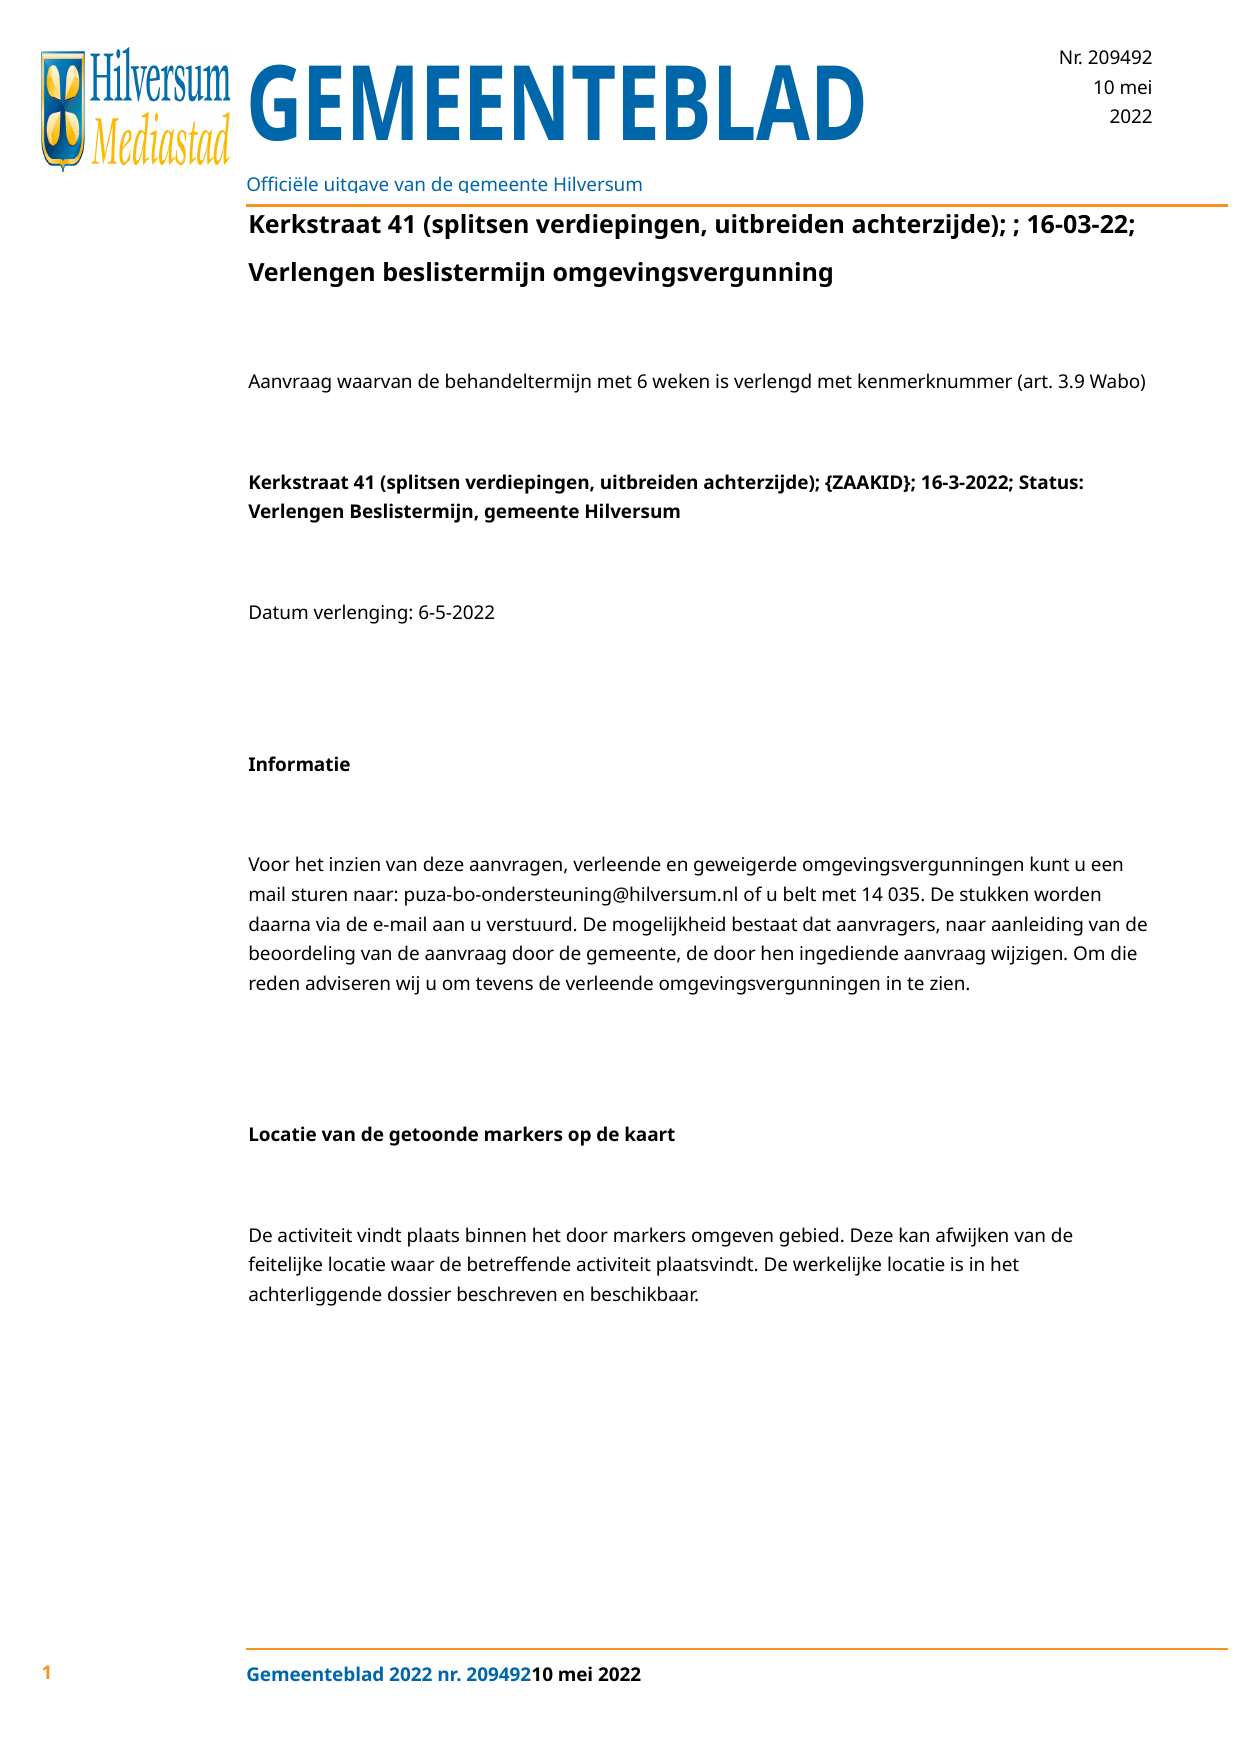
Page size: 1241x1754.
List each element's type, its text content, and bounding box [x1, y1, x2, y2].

text Datum verlenging: 6-5-2022 [248, 599, 1152, 625]
text Informatie [248, 751, 1152, 777]
picture [41, 47, 231, 172]
text De activiteit vindt plaats binnen het door markers omgeven gebied. Deze kan afwijken van de feitelijke locatie waar de betreffende activiteit plaatsvindt. De werkelijke locatie is in het achterliggende dossier beschreven en beschikbaar. [248, 1222, 1152, 1307]
text Voor het inzien van deze aanvragen, verleende en geweigerde omgevingsvergunningen kunt u een mail sturen naar: puza-bo-ondersteuning@hilversum.nl of u belt met 14 035. De stukken worden daarna via de e-mail aan u verstuurd. De mogelijkheid bestaat dat aanvragers, naar aanleiding van de beoordeling van de aanvraag door de gemeente, de door hen ingediende aanvraag wijzigen. Om die reden adviseren wij u om tevens de verleende omgevingsvergunningen in te zien. [248, 852, 1152, 996]
text Aanvraag waarvan de behandeltermijn met 6 weken is verlengd met kenmerknummer (art. 3.9 Wabo) [248, 368, 1152, 394]
text Kerkstraat 41 (splitsen verdiepingen, uitbreiden achterzijde); ; 16-03-22; Verlengen beslistermijn omgevingsvergunning [248, 207, 1152, 288]
text Locatie van de getoonde markers op de kaart [248, 1121, 1152, 1147]
text Kerkstraat 41 (splitsen verdiepingen, uitbreiden achterzijde); {ZAAKID}; 16-3-2022; Status: Verlengen Beslistermijn, gemeente Hilversum [248, 469, 1152, 524]
